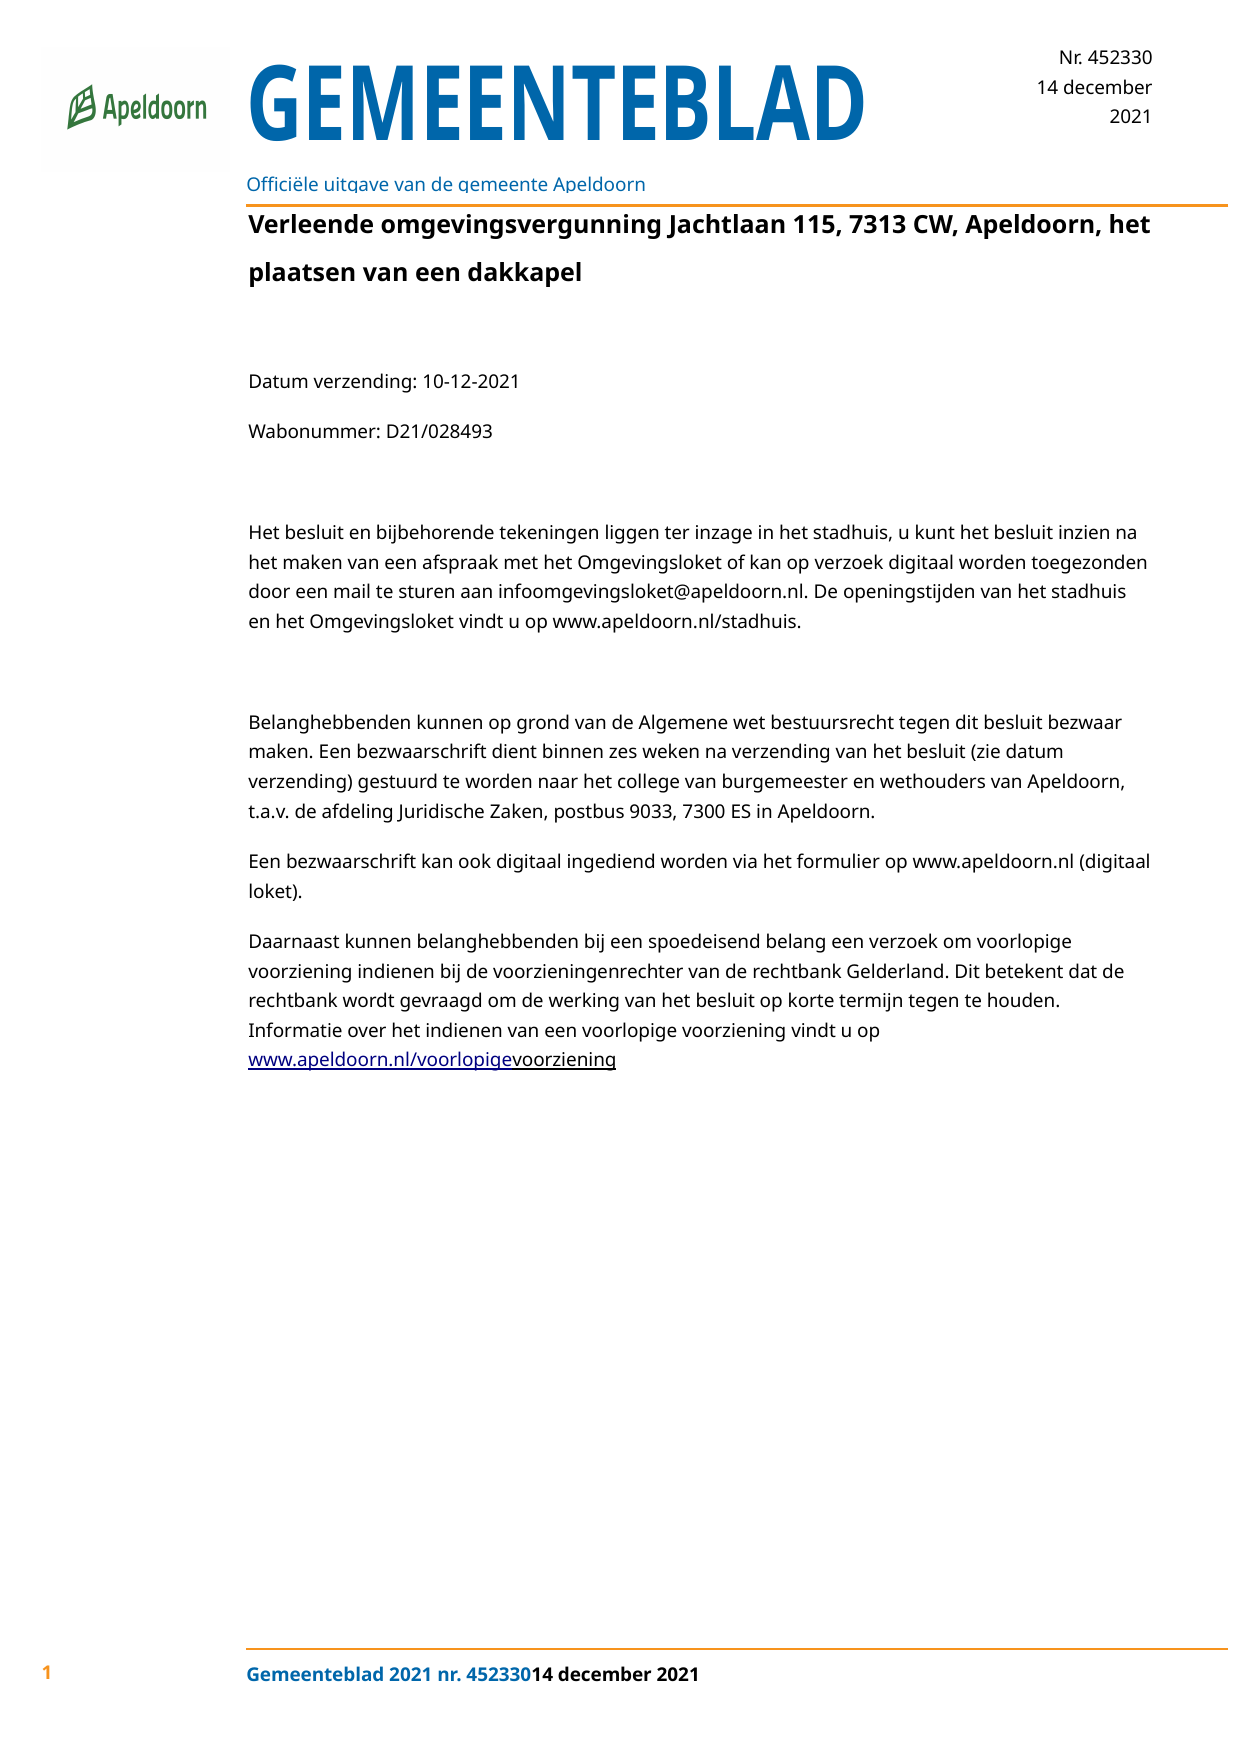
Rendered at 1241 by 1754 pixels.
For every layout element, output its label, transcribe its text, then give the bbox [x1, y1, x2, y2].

text Een bezwaarschrift kan ook digitaal ingediend worden via het formulier op www.apeldoorn.nl (digitaal loket). [248, 848, 1152, 904]
text Het besluit en bijbehorende tekeningen liggen ter inzage in het stadhuis, u kunt het besluit inzien na het maken van een afspraak met het Omgevingsloket of kan op verzoek digitaal worden toegezonden door een mail te sturen aan infoomgevingsloket@apeldoorn.nl. De openingstijden van het stadhuis en het Omgevingsloket vindt u op www.apeldoorn.nl/stadhuis. [248, 519, 1152, 634]
text Wabonummer: D21/028493 [248, 419, 1152, 444]
picture [41, 47, 231, 172]
text Datum verzending: 10-12-2021 [248, 368, 1152, 394]
text Daarnaast kunnen belanghebbenden bij een spoedeisend belang een verzoek om voorlopige voorziening indienen bij de voorzieningenrechter van de rechtbank Gelderland. Dit betekent dat de rechtbank wordt gevraagd om de werking van het besluit op korte termijn tegen te houden. Informatie over het indienen van een voorlopige voorziening vindt u op www.apeldoorn.nl/voorlopigevoorziening [248, 928, 1152, 1072]
text Verleende omgevingsvergunning Jachtlaan 115, 7313 CW, Apeldoorn, het plaatsen van een dakkapel [248, 207, 1152, 288]
text Belanghebbenden kunnen op grond van de Algemene wet bestuursrecht tegen dit besluit bezwaar maken. Een bezwaarschrift dient binnen zes weken na verzending van het besluit (zie datum verzending) gestuurd te worden naar het college van burgemeester en wethouders van Apeldoorn, t.a.v. de afdeling Juridische Zaken, postbus 9033, 7300 ES in Apeldoorn. [248, 709, 1152, 824]
